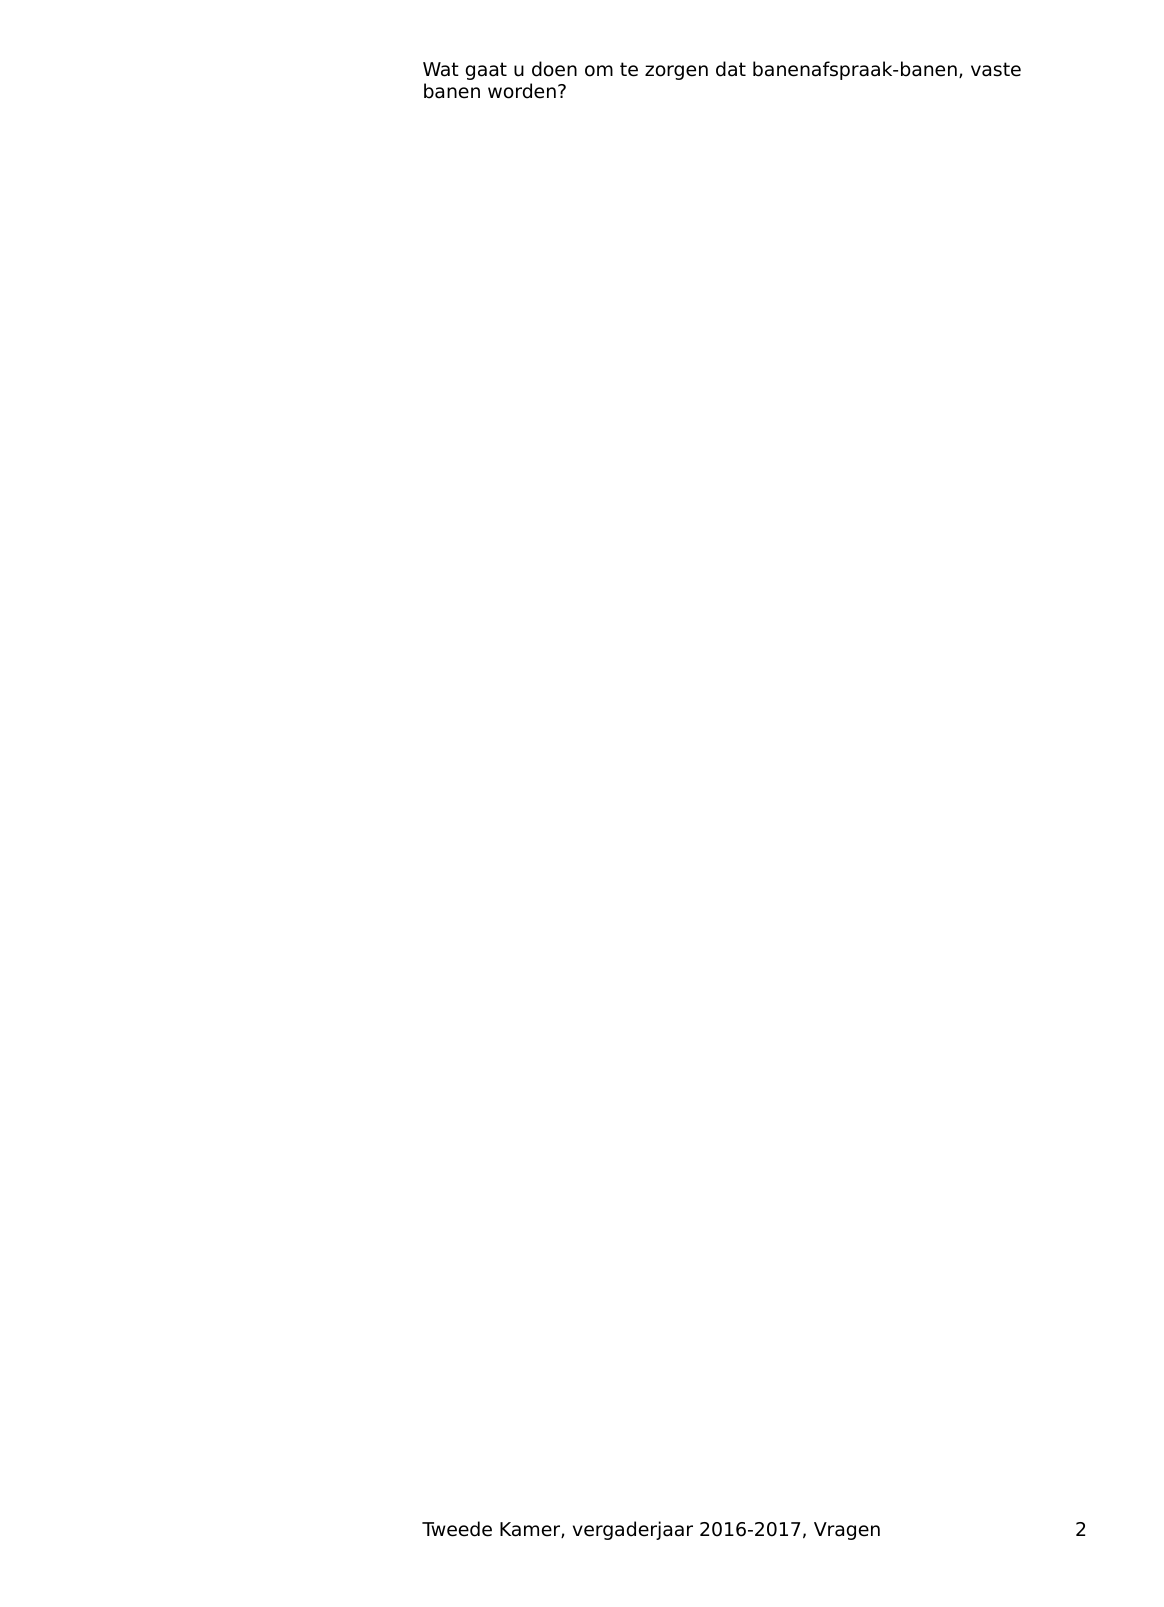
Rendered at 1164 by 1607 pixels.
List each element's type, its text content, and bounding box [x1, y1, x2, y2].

text Wat gaat u doen om te zorgen dat banenafspraak-banen, vaste banen worden? [422, 59, 1087, 103]
